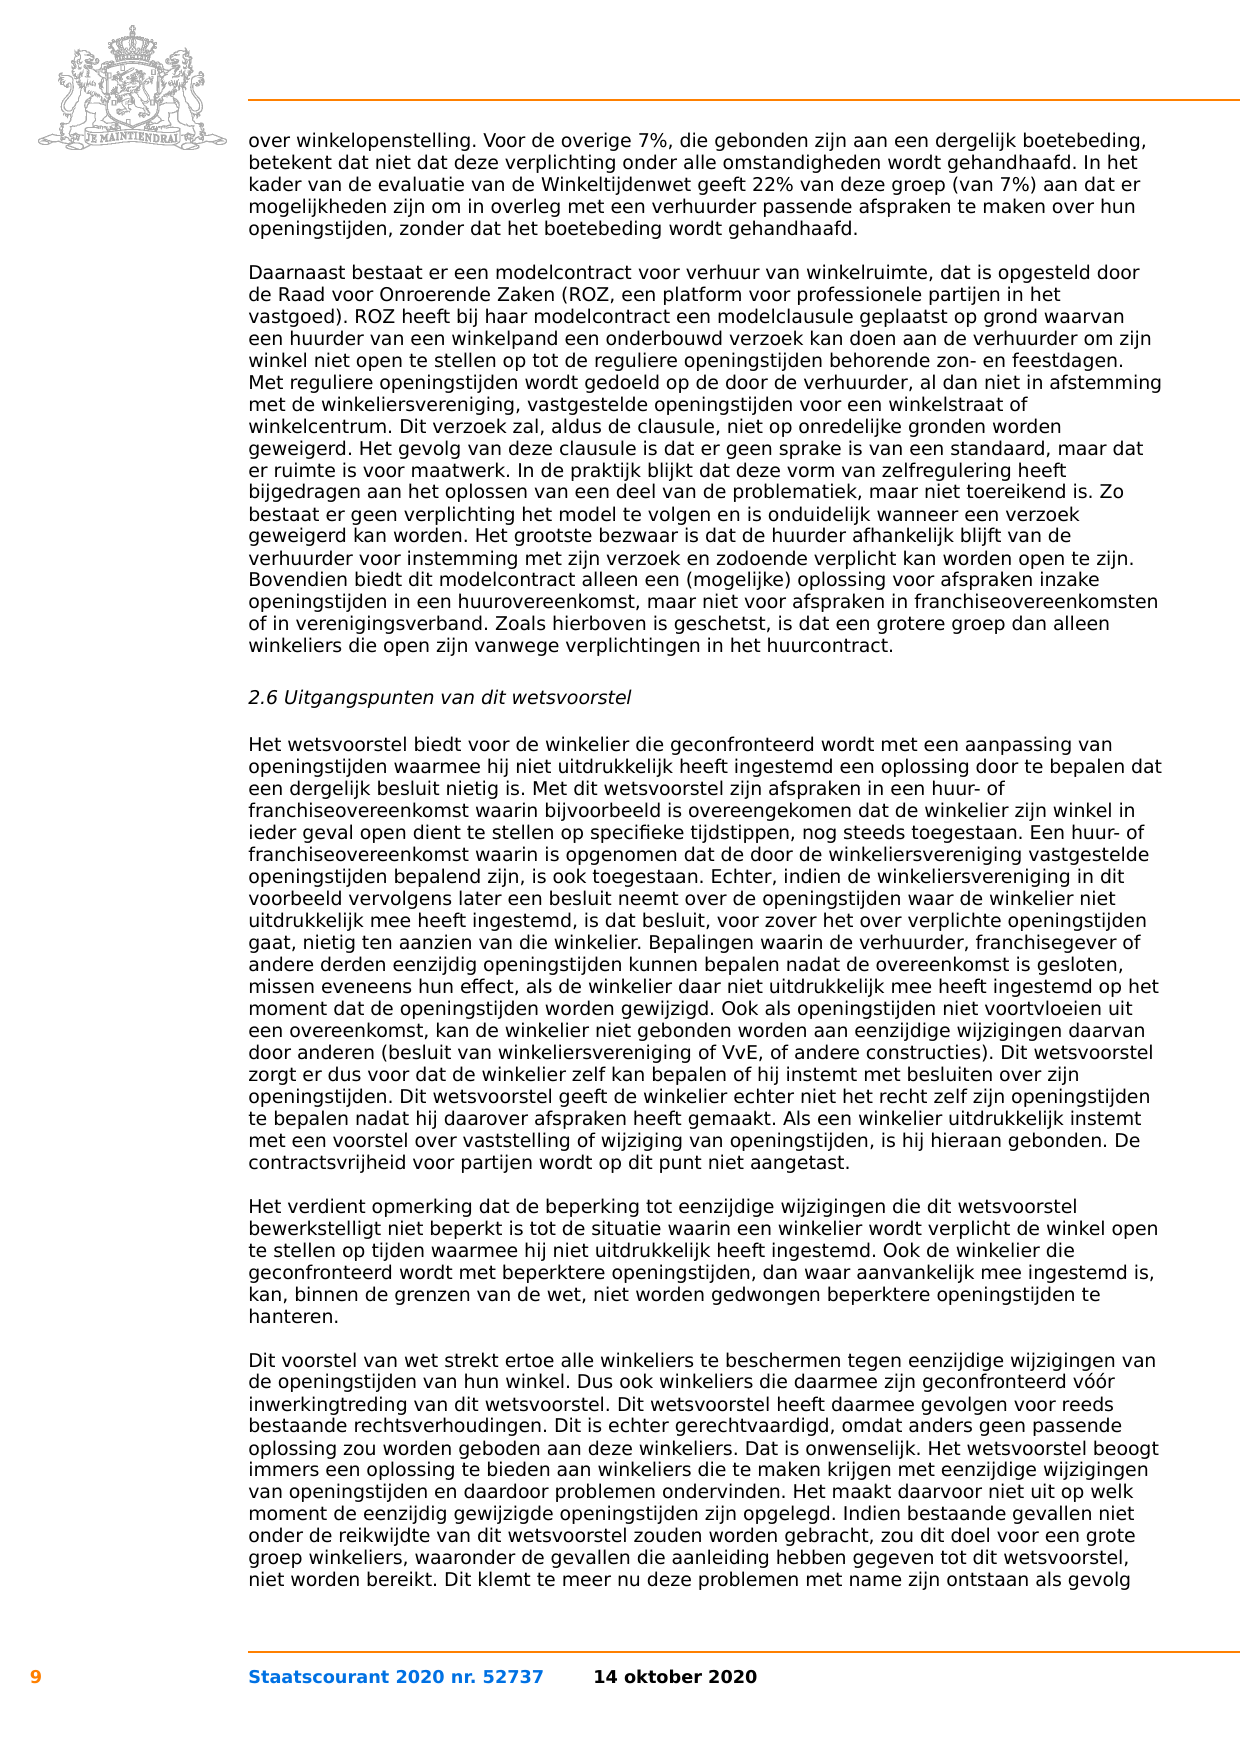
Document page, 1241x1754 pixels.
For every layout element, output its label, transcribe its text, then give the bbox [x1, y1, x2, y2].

text over winkelopenstelling. Voor de overige 7%, die gebonden zijn aan een dergelijk boetebeding, betekent dat niet dat deze verplichting onder alle omstandigheden wordt gehandhaafd. In het kader van de evaluatie van de Winkeltijdenwet geeft 22% van deze groep (van 7%) aan dat er mogelijkheden zijn om in overleg met een verhuurder passende afspraken te maken over hun openingstijden, zonder dat het boetebeding wordt gehandhaafd. [248, 130, 1163, 240]
text Daarnaast bestaat er een modelcontract voor verhuur van winkelruimte, dat is opgesteld door de Raad voor Onroerende Zaken (ROZ, een platform voor professionele partijen in het vastgoed). ROZ heeft bij haar modelcontract een modelclausule geplaatst op grond waarvan een huurder van een winkelpand een onderbouwd verzoek kan doen aan de verhuurder om zijn winkel niet open te stellen op tot de reguliere openingstijden behorende zon- en feestdagen. Met reguliere openingstijden wordt gedoeld op de door de verhuurder, al dan niet in afstemming met de winkeliersvereniging, vastgestelde openingstijden voor een winkelstraat of winkelcentrum. Dit verzoek zal, aldus de clausule, niet op onredelijke gronden worden geweigerd. Het gevolg van deze clausule is dat er geen sprake is van een standaard, maar dat er ruimte is voor maatwerk. In de praktijk blijkt dat deze vorm van zelfregulering heeft bijgedragen aan het oplossen van een deel van de problematiek, maar niet toereikend is. Zo bestaat er geen verplichting het model te volgen en is onduidelijk wanneer een verzoek geweigerd kan worden. Het grootste bezwaar is dat de huurder afhankelijk blijft van de verhuurder voor instemming met zijn verzoek en zodoende verplicht kan worden open te zijn. Bovendien biedt dit modelcontract alleen een (mogelijke) oplossing voor afspraken inzake openingstijden in een huurovereenkomst, maar niet voor afspraken in franchiseovereenkomsten of in verenigingsverband. Zoals hierboven is geschetst, is dat een grotere groep dan alleen winkeliers die open zijn vanwege verplichtingen in het huurcontract. [248, 262, 1163, 657]
text Dit voorstel van wet strekt ertoe alle winkeliers te beschermen tegen eenzijdige wijzigingen van de openingstijden van hun winkel. Dus ook winkeliers die daarmee zijn geconfronteerd vóór inwerkingtreding van dit wetsvoorstel. Dit wetsvoorstel heeft daarmee gevolgen voor reeds bestaande rechtsverhoudingen. Dit is echter gerechtvaardigd, omdat anders geen passende oplossing zou worden geboden aan deze winkeliers. Dat is onwenselijk. Het wetsvoorstel beoogt immers een oplossing te bieden aan winkeliers die te maken krijgen met eenzijdige wijzigingen van openingstijden en daardoor problemen ondervinden. Het maakt daarvoor niet uit op welk moment de eenzijdig gewijzigde openingstijden zijn opgelegd. Indien bestaande gevallen niet onder de reikwijdte van dit wetsvoorstel zouden worden gebracht, zou dit doel voor een grote groep winkeliers, waaronder de gevallen die aanleiding hebben gegeven tot dit wetsvoorstel, niet worden bereikt. Dit klemt te meer nu deze problemen met name zijn ontstaan als gevolg [248, 1349, 1163, 1591]
text Het wetsvoorstel biedt voor de winkelier die geconfronteerd wordt met een aanpassing van openingstijden waarmee hij niet uitdrukkelijk heeft ingestemd een oplossing door te bepalen dat een dergelijk besluit nietig is. Met dit wetsvoorstel zijn afspraken in een huur- of franchiseovereenkomst waarin bijvoorbeeld is overeengekomen dat de winkelier zijn winkel in ieder geval open dient te stellen op specifieke tijdstippen, nog steeds toegestaan. Een huur- of franchiseovereenkomst waarin is opgenomen dat de door de winkeliersvereniging vastgestelde openingstijden bepalend zijn, is ook toegestaan. Echter, indien de winkeliersvereniging in dit voorbeeld vervolgens later een besluit neemt over de openingstijden waar de winkelier niet uitdrukkelijk mee heeft ingestemd, is dat besluit, voor zover het over verplichte openingstijden gaat, nietig ten aanzien van die winkelier. Bepalingen waarin de verhuurder, franchisegever of andere derden eenzijdig openingstijden kunnen bepalen nadat de overeenkomst is gesloten, missen eveneens hun effect, als de winkelier daar niet uitdrukkelijk mee heeft ingestemd op het moment dat de openingstijden worden gewijzigd. Ook als openingstijden niet voortvloeien uit een overeenkomst, kan de winkelier niet gebonden worden aan eenzijdige wijzigingen daarvan door anderen (besluit van winkeliersvereniging of VvE, of andere constructies). Dit wetsvoorstel zorgt er dus voor dat de winkelier zelf kan bepalen of hij instemt met besluiten over zijn openingstijden. Dit wetsvoorstel geeft de winkelier echter niet het recht zelf zijn openingstijden te bepalen nadat hij daarover afspraken heeft gemaakt. Als een winkelier uitdrukkelijk instemt met een voorstel over vaststelling of wijziging van openingstijden, is hij hieraan gebonden. De contractsvrijheid voor partijen wordt op dit punt niet aangetast. [248, 734, 1163, 1174]
picture [38, 25, 227, 150]
text Het verdient opmerking dat de beperking tot eenzijdige wijzigingen die dit wetsvoorstel bewerkstelligt niet beperkt is tot de situatie waarin een winkelier wordt verplicht de winkel open te stellen op tijden waarmee hij niet uitdrukkelijk heeft ingestemd. Ook de winkelier die geconfronteerd wordt met beperktere openingstijden, dan waar aanvankelijk mee ingestemd is, kan, binnen de grenzen van de wet, niet worden gedwongen beperktere openingstijden te hanteren. [248, 1196, 1163, 1328]
subtitle 2.6 Uitgangspunten van dit wetsvoorstel [248, 687, 1163, 709]
